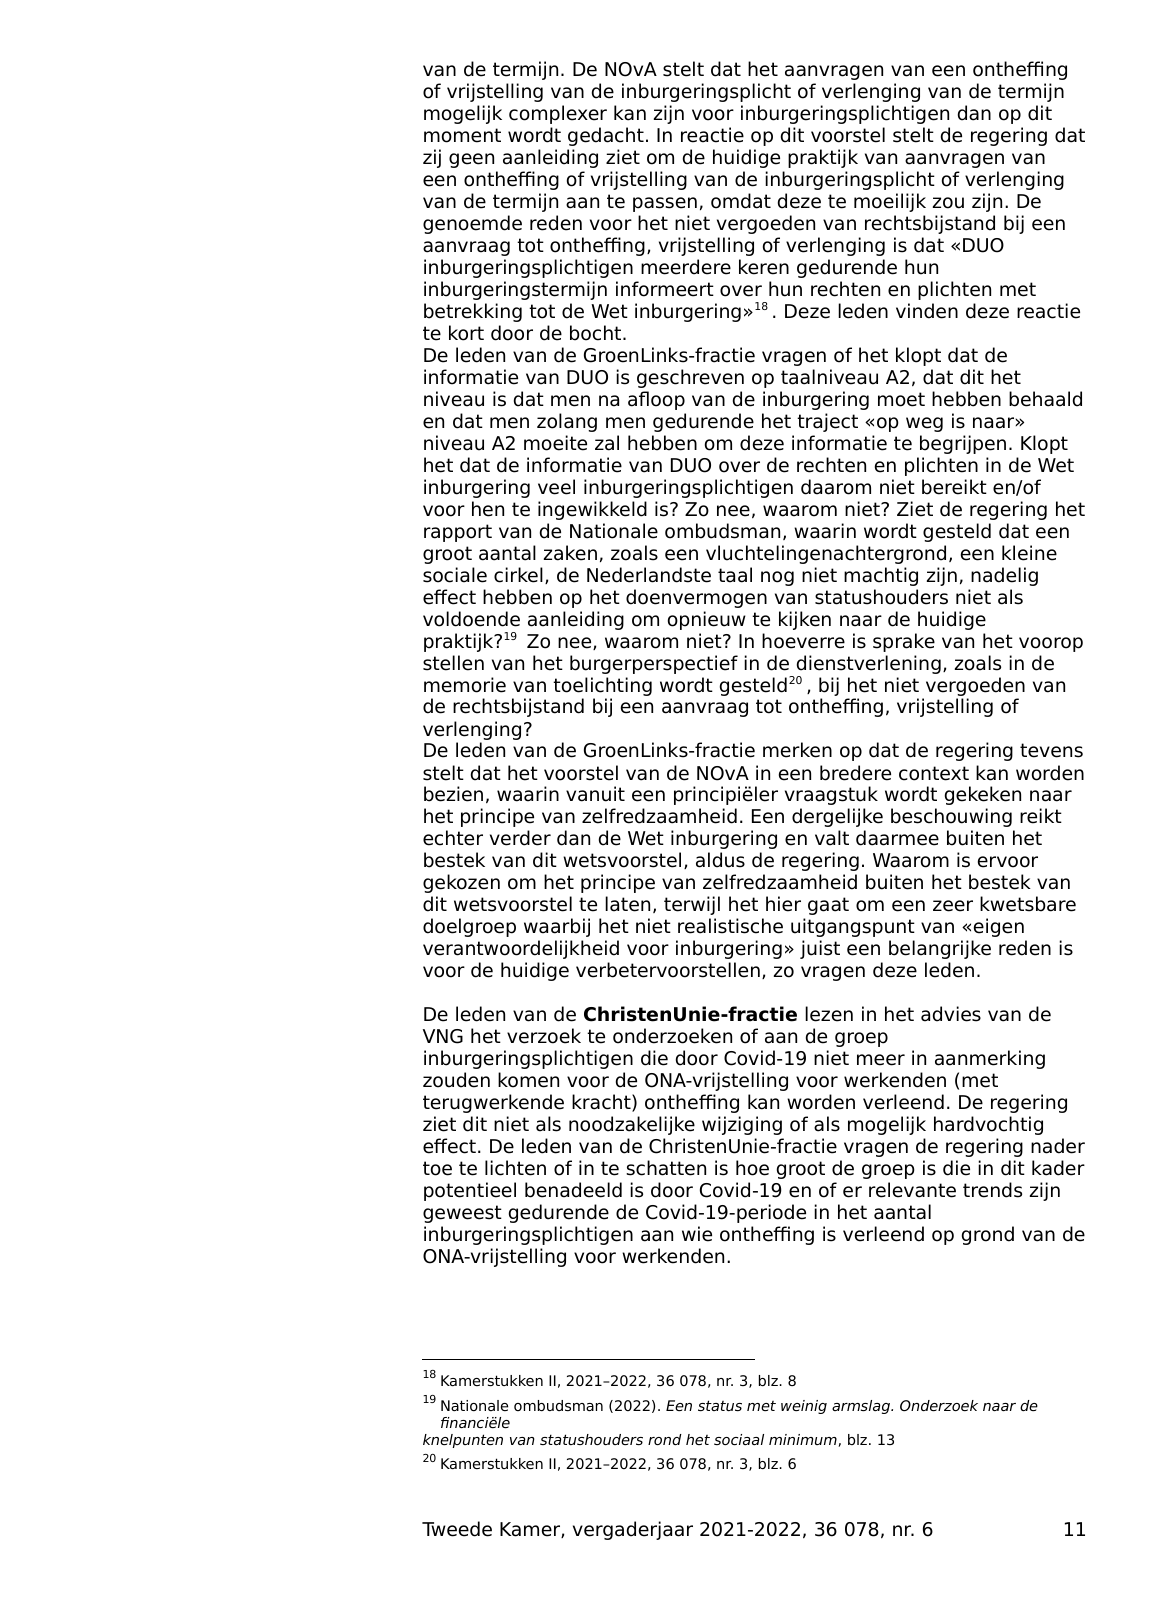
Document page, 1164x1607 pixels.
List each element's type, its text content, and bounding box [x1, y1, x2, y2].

text Nationale ombudsman (2022). Een status met weinig armslag. Onderzoek naar de financiële [422, 1393, 1087, 1432]
text De leden van de GroenLinks-fractie merken op dat de regering tevens stelt dat het voorstel van de NOvA in een bredere context kan worden bezien, waarin vanuit een principiëler vraagstuk wordt gekeken naar het principe van zelfredzaamheid. Een dergelijke beschouwing reikt echter verder dan de Wet inburgering en valt daarmee buiten het bestek van dit wetsvoorstel, aldus de regering. Waarom is ervoor gekozen om het principe van zelfredzaamheid buiten het bestek van dit wetsvoorstel te laten, terwijl het hier gaat om een zeer kwetsbare doelgroep waarbij het niet realistische uitgangspunt van «eigen verantwoordelijkheid voor inburgering» juist een belangrijke reden is voor de huidige verbetervoorstellen, zo vragen deze leden. [422, 740, 1087, 982]
text van de termijn. De NOvA stelt dat het aanvragen van een ontheffing of vrijstelling van de inburgeringsplicht of verlenging van de termijn mogelijk complexer kan zijn voor inburgeringsplichtigen dan op dit moment wordt gedacht. In reactie op dit voorstel stelt de regering dat zij geen aanleiding ziet om de huidige praktijk van aanvragen van een ontheffing of vrijstelling van de inburgeringsplicht of verlenging van de termijn aan te passen, omdat deze te moeilijk zou zijn. De genoemde reden voor het niet vergoeden van rechtsbijstand bij een aanvraag tot ontheffing, vrijstelling of verlenging is dat «DUO inburgeringsplichtigen meerdere keren gedurende hun inburgeringstermijn informeert over hun rechten en plichten met betrekking tot de Wet inburgering». Deze leden vinden deze reactie te kort door de bocht. [422, 59, 1087, 345]
text knelpunten van statushouders rond het sociaal minimum, blz. 13 [422, 1432, 1087, 1449]
text Kamerstukken II, 2021–2022, 36 078, nr. 3, blz. 8 [422, 1368, 1087, 1391]
text De leden van de ChristenUnie-fractie lezen in het advies van de VNG het verzoek te onderzoeken of aan de groep inburgeringsplichtigen die door Covid-19 niet meer in aanmerking zouden komen voor de ONA-vrijstelling voor werkenden (met terugwerkende kracht) ontheffing kan worden verleend. De regering ziet dit niet als noodzakelijke wijziging of als mogelijk hardvochtig effect. De leden van de ChristenUnie-fractie vragen de regering nader toe te lichten of in te schatten is hoe groot de groep is die in dit kader potentieel benadeeld is door Covid-19 en of er relevante trends zijn geweest gedurende de Covid-19-periode in het aantal inburgeringsplichtigen aan wie ontheffing is verleend op grond van de ONA-vrijstelling voor werkenden. [422, 1004, 1087, 1268]
text Kamerstukken II, 2021–2022, 36 078, nr. 3, blz. 6 [422, 1452, 1087, 1474]
text De leden van de GroenLinks-fractie vragen of het klopt dat de informatie van DUO is geschreven op taalniveau A2, dat dit het niveau is dat men na afloop van de inburgering moet hebben behaald en dat men zolang men gedurende het traject «op weg is naar» niveau A2 moeite zal hebben om deze informatie te begrijpen. Klopt het dat de informatie van DUO over de rechten en plichten in de Wet inburgering veel inburgeringsplichtigen daarom niet bereikt en/of voor hen te ingewikkeld is? Zo nee, waarom niet? Ziet de regering het rapport van de Nationale ombudsman, waarin wordt gesteld dat een groot aantal zaken, zoals een vluchtelingenachtergrond, een kleine sociale cirkel, de Nederlandste taal nog niet machtig zijn, nadelig effect hebben op het doenvermogen van statushouders niet als voldoende aanleiding om opnieuw te kijken naar de huidige praktijk? Zo nee, waarom niet? In hoeverre is sprake van het voorop stellen van het burgerperspectief in de dienstverlening, zoals in de memorie van toelichting wordt gesteld, bij het niet vergoeden van de rechtsbijstand bij een aanvraag tot ontheffing, vrijstelling of verlenging? [422, 345, 1087, 740]
